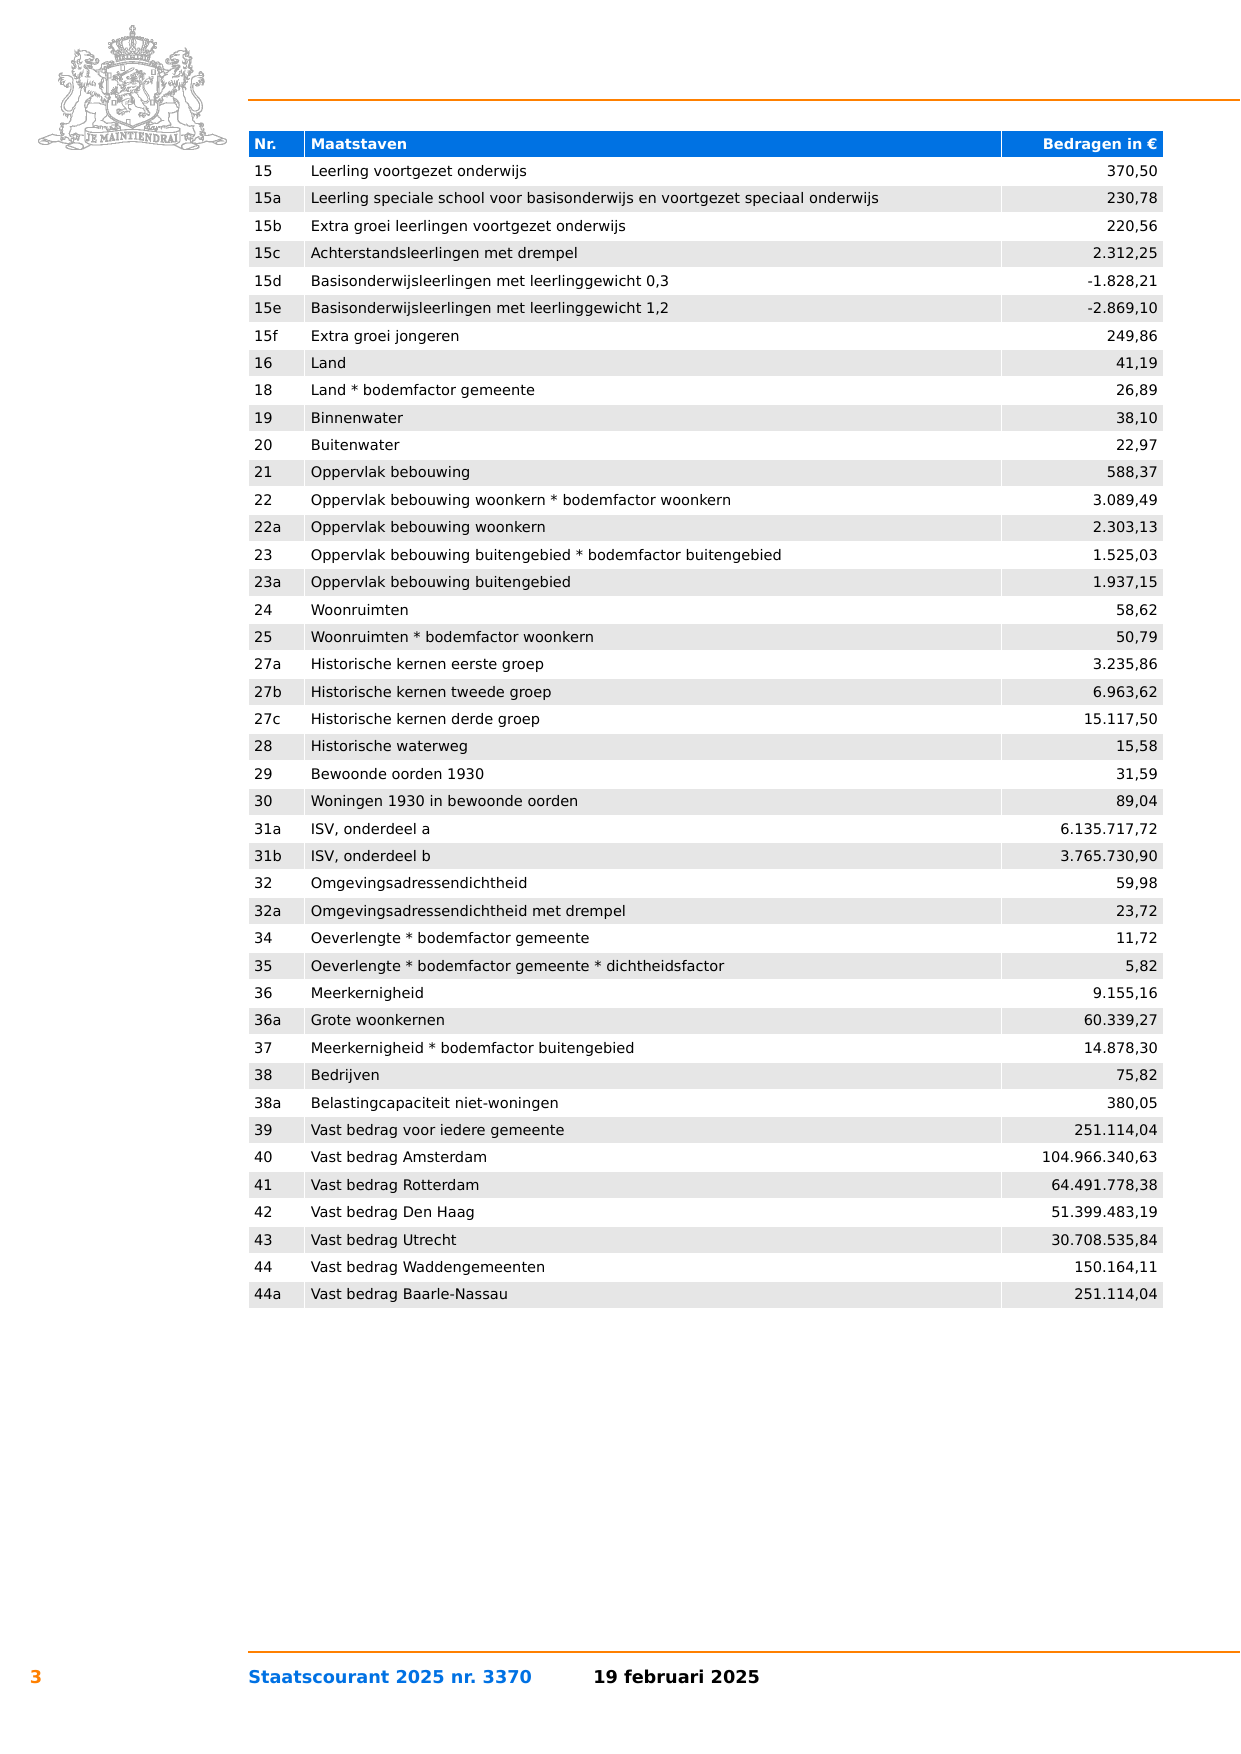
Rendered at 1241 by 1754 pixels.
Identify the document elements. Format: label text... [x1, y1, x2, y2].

table_cell 50,79 [1002, 624, 1163, 650]
table_cell ISV, onderdeel a [305, 816, 1001, 842]
table_cell 3.235,86 [1002, 651, 1163, 678]
table_cell 34 [249, 925, 304, 952]
picture [38, 25, 227, 150]
table_cell 11,72 [1002, 925, 1163, 952]
table_cell 15.117,50 [1002, 706, 1163, 733]
table_cell 6.135.717,72 [1002, 816, 1163, 842]
table_cell 3.089,49 [1002, 487, 1163, 513]
table_cell 15a [249, 186, 304, 212]
table_cell Land * bodemfactor gemeente [305, 378, 1001, 404]
table_cell 588,37 [1002, 460, 1163, 486]
table_cell -2.869,10 [1002, 295, 1163, 322]
table_cell 5,82 [1002, 953, 1163, 979]
table_cell 41 [249, 1172, 304, 1198]
table_cell 1.525,03 [1002, 542, 1163, 568]
table_cell 37 [249, 1035, 304, 1061]
table_cell 30 [249, 789, 304, 815]
table_cell 51.399.483,19 [1002, 1199, 1163, 1226]
table_cell 75,82 [1002, 1063, 1163, 1089]
table_cell 59,98 [1002, 871, 1163, 897]
table_cell 15 [249, 158, 304, 185]
table_cell 15e [249, 295, 304, 322]
table_cell Vast bedrag Utrecht [305, 1227, 1001, 1253]
table_cell Belastingcapaciteit niet-woningen [305, 1090, 1001, 1116]
table_cell 23,72 [1002, 898, 1163, 924]
table_cell 32a [249, 898, 304, 924]
table_cell 31b [249, 843, 304, 869]
table_cell -1.828,21 [1002, 268, 1163, 294]
table_cell Historische kernen eerste groep [305, 651, 1001, 678]
table_cell Historische kernen tweede groep [305, 679, 1001, 705]
table_cell 44 [249, 1254, 304, 1281]
table_cell 251.114,04 [1002, 1117, 1163, 1143]
table_cell Vast bedrag Baarle-Nassau [305, 1282, 1001, 1308]
table_cell Land [305, 350, 1001, 376]
table_cell 15b [249, 213, 304, 239]
table_cell 29 [249, 761, 304, 787]
table_cell Woningen 1930 in bewoonde oorden [305, 789, 1001, 815]
table_cell Bedrijven [305, 1063, 1001, 1089]
table_cell 25 [249, 624, 304, 650]
table_cell Vast bedrag voor iedere gemeente [305, 1117, 1001, 1143]
table_cell ISV, onderdeel b [305, 843, 1001, 869]
table_cell Woonruimten [305, 597, 1001, 623]
table_cell Oppervlak bebouwing [305, 460, 1001, 486]
table_cell Basisonderwijsleerlingen met leerlinggewicht 0,3 [305, 268, 1001, 294]
table_cell 15d [249, 268, 304, 294]
table_cell 35 [249, 953, 304, 979]
table_cell 18 [249, 378, 304, 404]
table_cell 21 [249, 460, 304, 486]
table_cell 24 [249, 597, 304, 623]
table_cell 60.339,27 [1002, 1008, 1163, 1034]
table_cell 38a [249, 1090, 304, 1116]
table_cell 249,86 [1002, 323, 1163, 349]
table_cell 42 [249, 1199, 304, 1226]
table_cell Vast bedrag Rotterdam [305, 1172, 1001, 1198]
table_cell 31,59 [1002, 761, 1163, 787]
table_cell 22a [249, 515, 304, 541]
table_cell Oeverlengte * bodemfactor gemeente [305, 925, 1001, 952]
table_header Bedragen in € [1002, 131, 1163, 157]
table_cell Historische waterweg [305, 734, 1001, 760]
table_cell 43 [249, 1227, 304, 1253]
table_cell Oppervlak bebouwing buitengebied [305, 569, 1001, 596]
table_cell 38,10 [1002, 405, 1163, 431]
table_cell 220,56 [1002, 213, 1163, 239]
table_cell 31a [249, 816, 304, 842]
table_cell 32 [249, 871, 304, 897]
table_cell 89,04 [1002, 789, 1163, 815]
table_cell 64.491.778,38 [1002, 1172, 1163, 1198]
table_cell Extra groei jongeren [305, 323, 1001, 349]
table_cell 36 [249, 980, 304, 1007]
table_cell 15f [249, 323, 304, 349]
table_cell 23a [249, 569, 304, 596]
table_cell 36a [249, 1008, 304, 1034]
table_cell 15c [249, 241, 304, 267]
table_cell 38 [249, 1063, 304, 1089]
table_cell Historische kernen derde groep [305, 706, 1001, 733]
table_cell 19 [249, 405, 304, 431]
table_cell 380,05 [1002, 1090, 1163, 1116]
table_cell 27b [249, 679, 304, 705]
table_cell Achterstandsleerlingen met drempel [305, 241, 1001, 267]
table_cell Oeverlengte * bodemfactor gemeente * dichtheidsfactor [305, 953, 1001, 979]
table_cell Vast bedrag Amsterdam [305, 1145, 1001, 1171]
table_cell Basisonderwijsleerlingen met leerlinggewicht 1,2 [305, 295, 1001, 322]
table_cell 22 [249, 487, 304, 513]
table_cell Meerkernigheid * bodemfactor buitengebied [305, 1035, 1001, 1061]
table_cell 27c [249, 706, 304, 733]
table_cell Grote woonkernen [305, 1008, 1001, 1034]
table_cell 370,50 [1002, 158, 1163, 185]
table_cell 3.765.730,90 [1002, 843, 1163, 869]
table_cell 1.937,15 [1002, 569, 1163, 596]
table_cell 20 [249, 432, 304, 459]
table_cell Extra groei leerlingen voortgezet onderwijs [305, 213, 1001, 239]
table_cell Omgevingsadressendichtheid [305, 871, 1001, 897]
table_cell Oppervlak bebouwing woonkern [305, 515, 1001, 541]
table_cell 26,89 [1002, 378, 1163, 404]
table_cell 14.878,30 [1002, 1035, 1163, 1061]
table_cell 230,78 [1002, 186, 1163, 212]
table_cell 2.303,13 [1002, 515, 1163, 541]
table_cell 40 [249, 1145, 304, 1171]
table_cell 16 [249, 350, 304, 376]
table_cell 150.164,11 [1002, 1254, 1163, 1281]
table_cell 30.708.535,84 [1002, 1227, 1163, 1253]
table_header Nr. [249, 131, 304, 157]
table_cell Bewoonde oorden 1930 [305, 761, 1001, 787]
table_cell 104.966.340,63 [1002, 1145, 1163, 1171]
table_cell 15,58 [1002, 734, 1163, 760]
table_cell Oppervlak bebouwing woonkern * bodemfactor woonkern [305, 487, 1001, 513]
table_cell 22,97 [1002, 432, 1163, 459]
table_cell Vast bedrag Waddengemeenten [305, 1254, 1001, 1281]
table_cell Leerling speciale school voor basisonderwijs en voortgezet speciaal onderwijs [305, 186, 1001, 212]
table_cell 58,62 [1002, 597, 1163, 623]
table_cell 9.155,16 [1002, 980, 1163, 1007]
table_cell 6.963,62 [1002, 679, 1163, 705]
table_cell Binnenwater [305, 405, 1001, 431]
table_cell Leerling voortgezet onderwijs [305, 158, 1001, 185]
table_cell Woonruimten * bodemfactor woonkern [305, 624, 1001, 650]
table_cell 41,19 [1002, 350, 1163, 376]
table_cell Omgevingsadressendichtheid met drempel [305, 898, 1001, 924]
table_cell 251.114,04 [1002, 1282, 1163, 1308]
table_cell 2.312,25 [1002, 241, 1163, 267]
table_cell 28 [249, 734, 304, 760]
table_cell Buitenwater [305, 432, 1001, 459]
table_cell 39 [249, 1117, 304, 1143]
table_cell Vast bedrag Den Haag [305, 1199, 1001, 1226]
table_cell 44a [249, 1282, 304, 1308]
table_cell 27a [249, 651, 304, 678]
table_cell Oppervlak bebouwing buitengebied * bodemfactor buitengebied [305, 542, 1001, 568]
table_cell Meerkernigheid [305, 980, 1001, 1007]
table_cell 23 [249, 542, 304, 568]
table_header Maatstaven [305, 131, 1001, 157]
